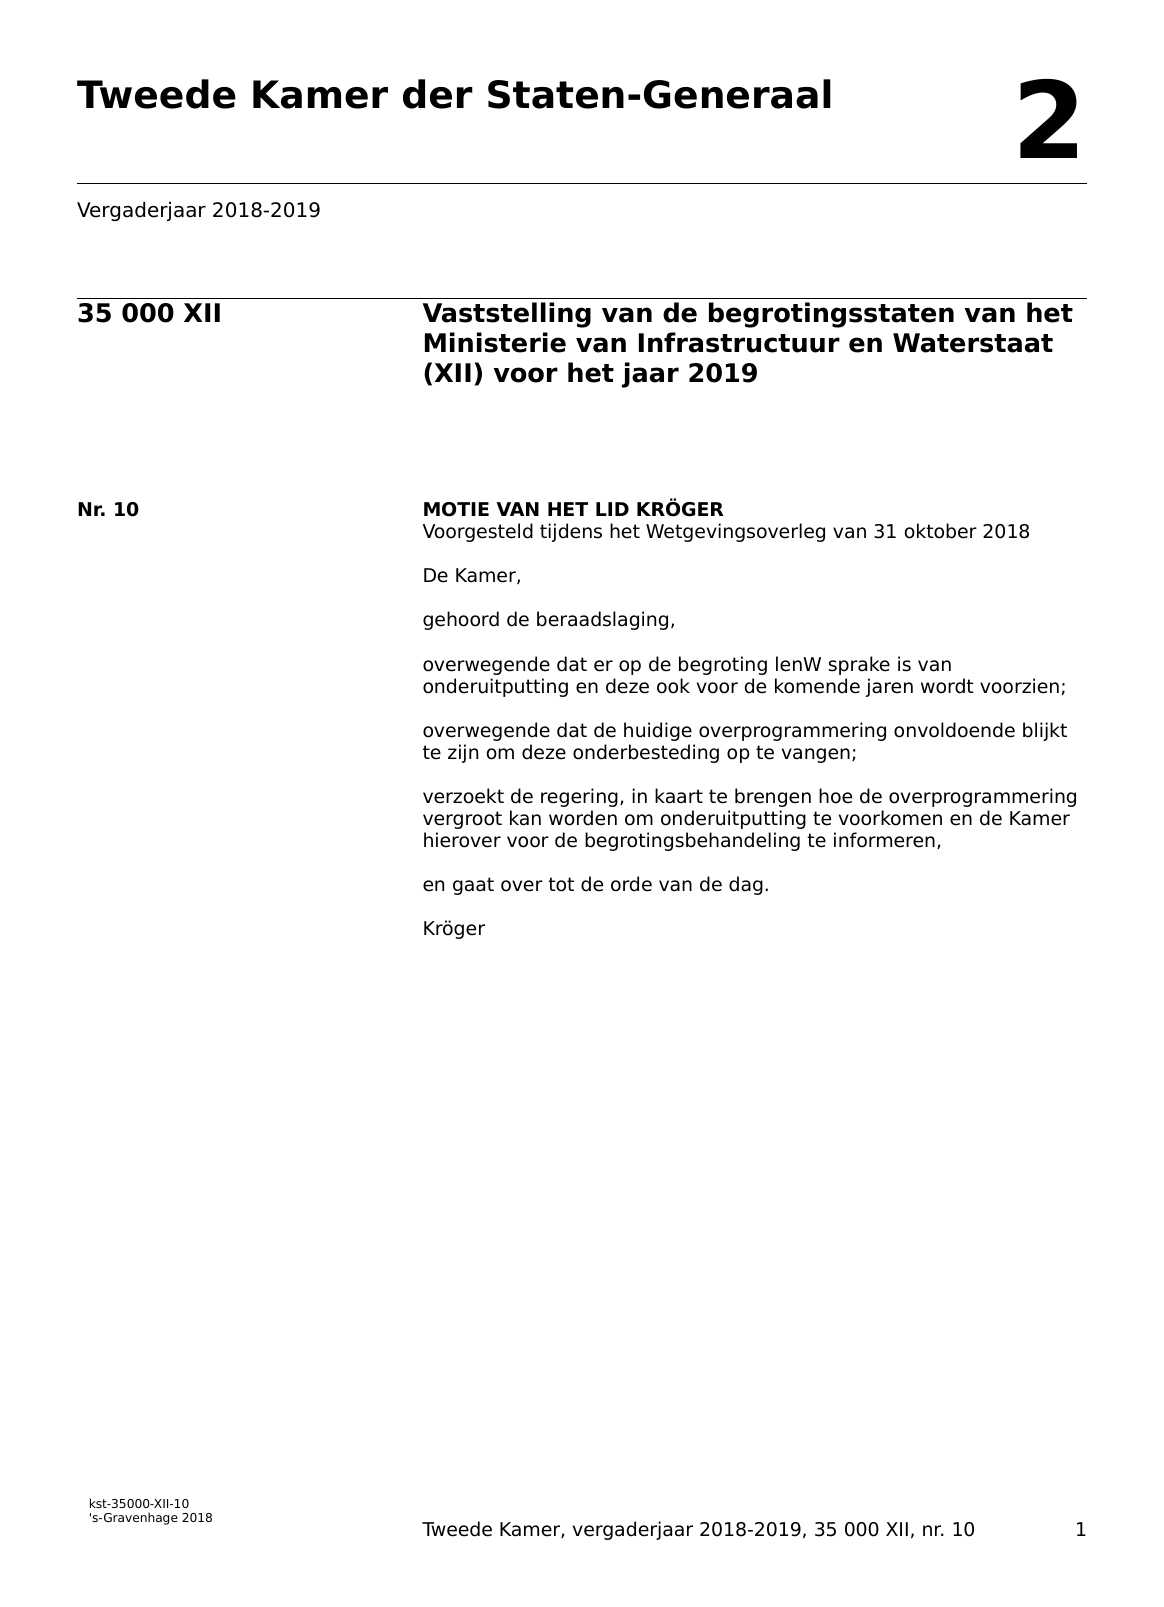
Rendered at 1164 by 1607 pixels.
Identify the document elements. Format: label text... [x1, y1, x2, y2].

text overwegende dat er op de begroting lenW sprake is van onderuitputting en deze ook voor de komende jaren wordt voorzien; [422, 653, 1087, 697]
text kst-35000-XII-10 [88, 1497, 323, 1511]
table_header 2 [886, 59, 1087, 183]
text en gaat over tot de orde van de dag. [422, 874, 1087, 896]
subtitle Nr. 10 MOTIE VAN HET LID KRÖGER [77, 499, 1087, 521]
text overwegende dat de huidige overprogrammering onvoldoende blijkt te zijn om deze onderbesteding op te vangen; [422, 720, 1087, 764]
table_header Tweede Kamer der Staten-Generaal [77, 59, 886, 183]
text De Kamer, [422, 565, 1087, 587]
subtitle 35 000 XII Vaststelling van de begrotingsstaten van het Ministerie van Infrastructuur en Waterstaat (XII) voor het jaar 2019 [77, 299, 1087, 388]
text verzoekt de regering, in kaart te brengen hoe de overprogrammering vergroot kan worden om onderuitputting te voorkomen en de Kamer hierover voor de begrotingsbehandeling te informeren, [422, 786, 1087, 852]
text Voorgesteld tijdens het Wetgevingsoverleg van 31 oktober 2018 [422, 521, 1087, 543]
table_cell Vergaderjaar 2018-2019 [77, 184, 1087, 298]
text Kröger [422, 918, 1087, 940]
text 's-Gravenhage 2018 [88, 1511, 323, 1525]
text gehoord de beraadslaging, [422, 609, 1087, 631]
